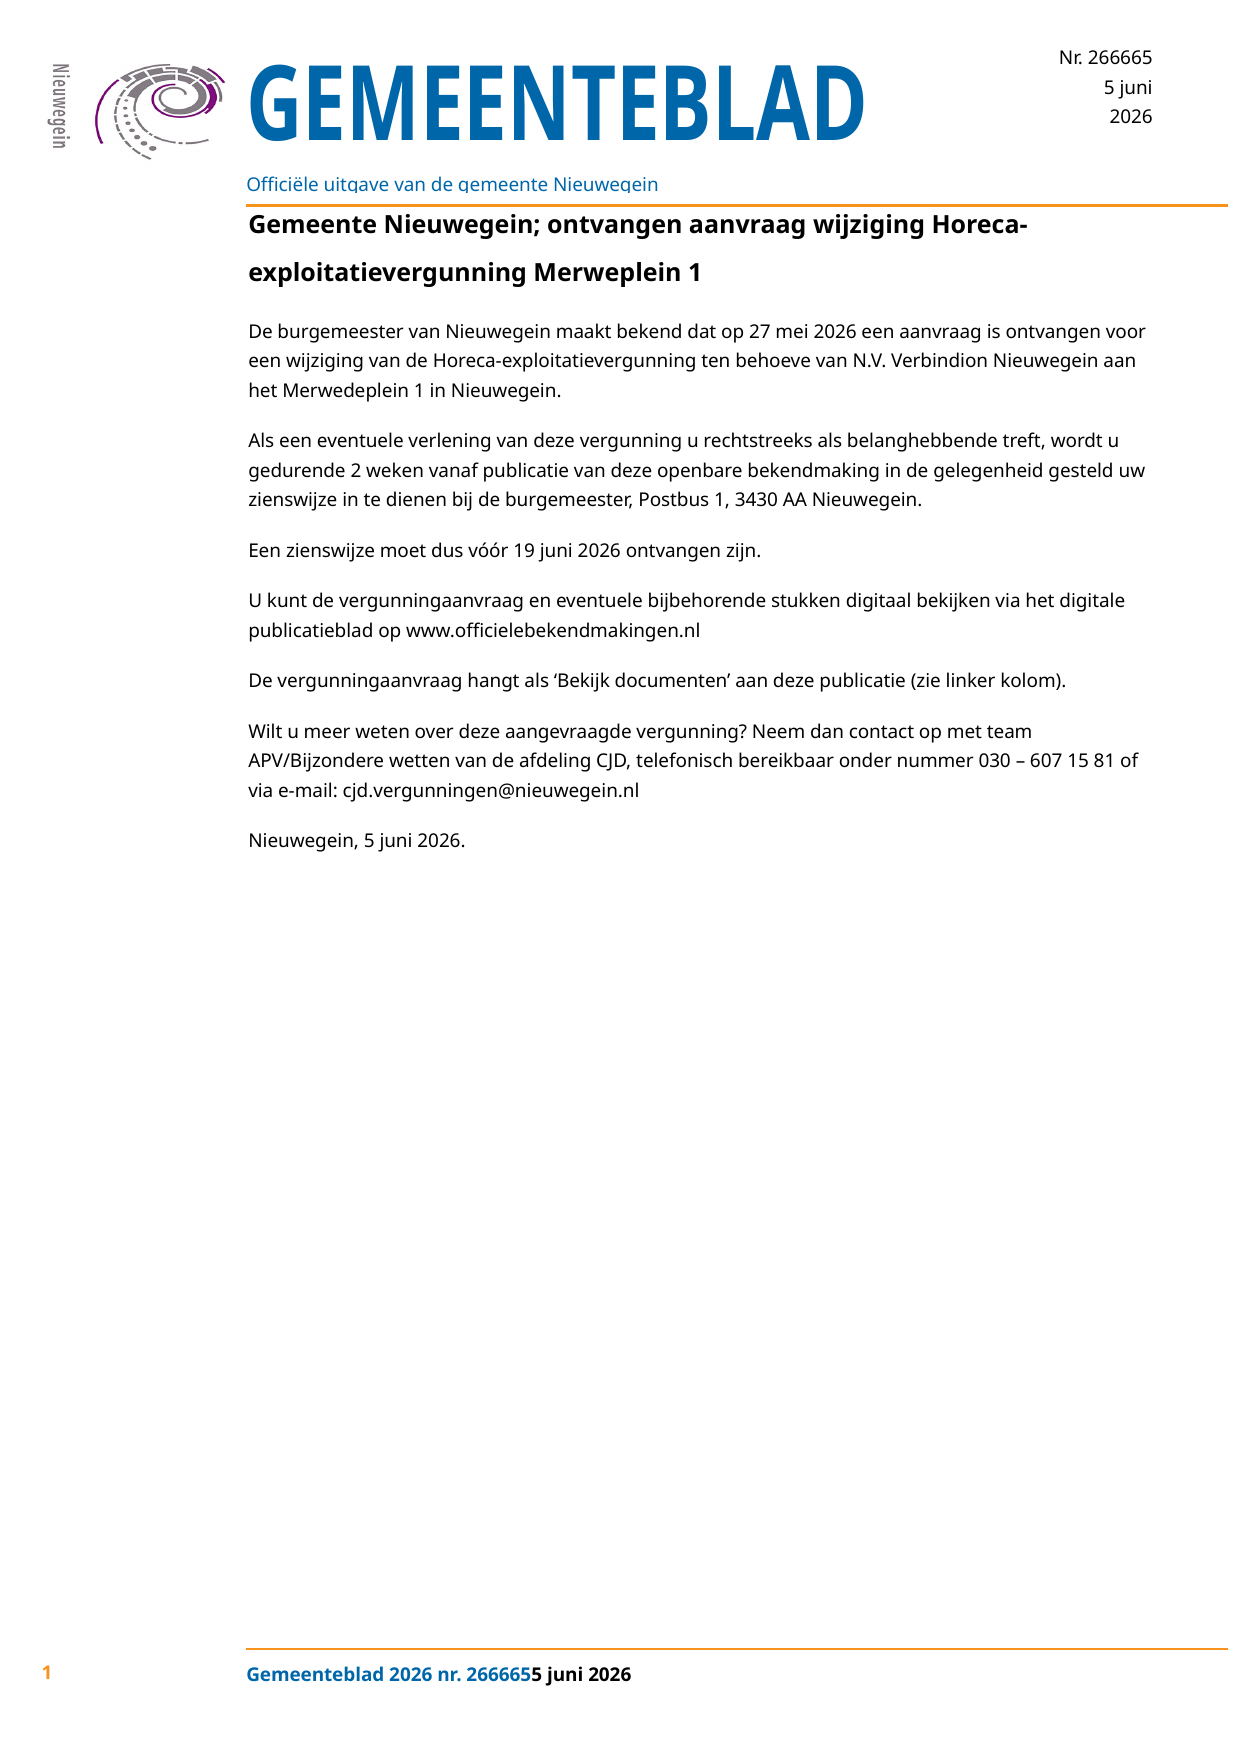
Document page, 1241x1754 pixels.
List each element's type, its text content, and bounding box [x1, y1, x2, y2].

text Nieuwegein, 5 juni 2026. [248, 827, 1152, 853]
text De burgemeester van Nieuwegein maakt bekend dat op 27 mei 2026 een aanvraag is ontvangen voor een wijziging van de Horeca-exploitatievergunning ten behoeve van N.V. Verbindion Nieuwegein aan het Merwedeplein 1 in Nieuwegein. [248, 318, 1152, 403]
text De vergunningaanvraag hangt als ‘Bekijk documenten’ aan deze publicatie (zie linker kolom). [248, 667, 1152, 693]
picture [41, 47, 231, 172]
text Gemeente Nieuwegein; ontvangen aanvraag wijziging Horeca-exploitatievergunning Merweplein 1 [248, 207, 1152, 288]
text Een zienswijze moet dus vóór 19 juni 2026 ontvangen zijn. [248, 537, 1152, 563]
text U kunt de vergunningaanvraag en eventuele bijbehorende stukken digitaal bekijken via het digitale publicatieblad op www.officielebekendmakingen.nl [248, 587, 1152, 643]
text Als een eventuele verlening van deze vergunning u rechtstreeks als belanghebbende treft, wordt u gedurende 2 weken vanaf publicatie van deze openbare bekendmaking in de gelegenheid gesteld uw zienswijze in te dienen bij de burgemeester, Postbus 1, 3430 AA Nieuwegein. [248, 427, 1152, 512]
text Wilt u meer weten over deze aangevraagde vergunning? Neem dan contact op met team APV/Bijzondere wetten van de afdeling CJD, telefonisch bereikbaar onder nummer 030 – 607 15 81 of via e-mail: cjd.vergunningen@nieuwegein.nl [248, 718, 1152, 803]
